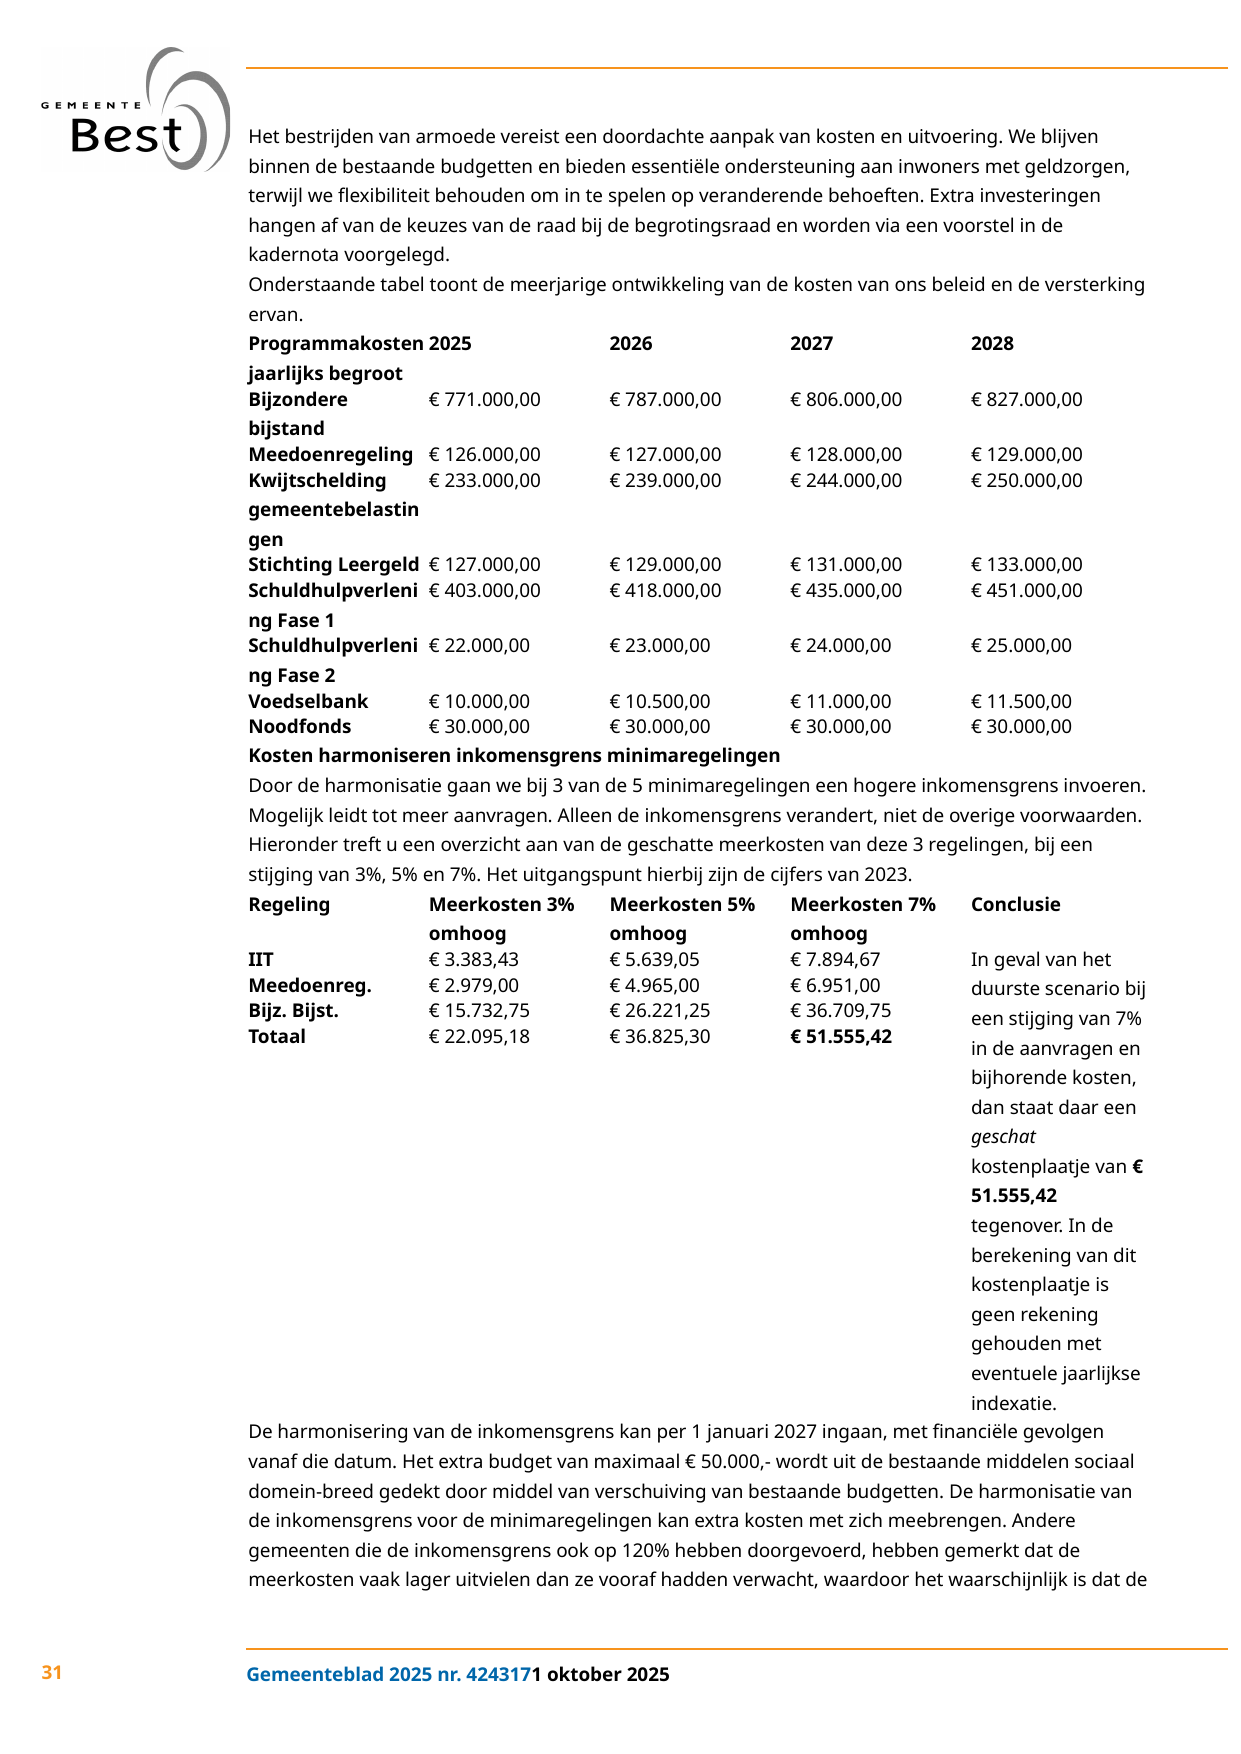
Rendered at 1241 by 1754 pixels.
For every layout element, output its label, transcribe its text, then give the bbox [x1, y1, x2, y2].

table_header 2026 [609, 330, 790, 386]
table_header Meerkosten 5% omhoog [609, 891, 790, 946]
table_cell Schuldhulpverlening Fase 2 [248, 633, 429, 688]
table_cell € 250.000,00 [971, 467, 1152, 552]
table_cell € 10.000,00 [429, 688, 609, 714]
table_cell € 129.000,00 [609, 552, 790, 577]
table_cell € 233.000,00 [429, 467, 609, 552]
table_cell € 11.500,00 [971, 688, 1152, 714]
table_cell € 15.732,75 [429, 998, 609, 1023]
table_cell Voedselbank [248, 688, 429, 714]
table_cell € 2.979,00 [429, 972, 609, 997]
table_cell € 30.000,00 [790, 714, 971, 739]
table_header Regeling [248, 891, 429, 946]
table_cell Kwijtschelding gemeentebelastingen [248, 467, 429, 552]
text Het bestrijden van armoede vereist een doordachte aanpak van kosten en uitvoering. We blijven binnen de bestaande budgetten en bieden essentiële ondersteuning aan inwoners met geldzorgen, terwijl we flexibiliteit behouden om in te spelen op veranderende behoeften. Extra investeringen hangen af van de keuzes van de raad bij de begrotingsraad en worden via een voorstel in de kadernota voorgelegd. [248, 123, 1152, 267]
table_cell € 771.000,00 [429, 386, 609, 441]
text Door de harmonisatie gaan we bij 3 van de 5 minimaregelingen een hogere inkomensgrens invoeren. Mogelijk leidt tot meer aanvragen. Alleen de inkomensgrens verandert, niet de overige voorwaarden. [248, 772, 1152, 828]
table_cell € 131.000,00 [790, 552, 971, 577]
table_cell Bijz. Bijst. [248, 998, 429, 1023]
table_cell € 23.000,00 [609, 633, 790, 688]
table_cell Meedoenregeling [248, 441, 429, 467]
table_cell € 10.500,00 [609, 688, 790, 714]
table_cell € 30.000,00 [971, 714, 1152, 739]
table_cell € 244.000,00 [790, 467, 971, 552]
table_cell Totaal [248, 1023, 429, 1416]
table_cell € 26.221,25 [609, 998, 790, 1023]
table_cell Noodfonds [248, 714, 429, 739]
table_header Conclusie [971, 891, 1152, 946]
table_header Programmakosten jaarlijks begroot [248, 330, 429, 386]
table_cell € 22.000,00 [429, 633, 609, 688]
table_cell € 127.000,00 [429, 552, 609, 577]
table_header 2028 [971, 330, 1152, 386]
text Hieronder treft u een overzicht aan van de geschatte meerkosten van deze 3 regelingen, bij een stijging van 3%, 5% en 7%. Het uitgangspunt hierbij zijn de cijfers van 2023. [248, 831, 1152, 887]
table_cell Stichting Leergeld [248, 552, 429, 577]
table_cell € 128.000,00 [790, 441, 971, 467]
table_cell Schuldhulpverlening Fase 1 [248, 578, 429, 633]
table_cell € 239.000,00 [609, 467, 790, 552]
table_cell Bijzondere bijstand [248, 386, 429, 441]
table_cell € 787.000,00 [609, 386, 790, 441]
table_cell € 6.951,00 [790, 972, 971, 997]
table_cell € 827.000,00 [971, 386, 1152, 441]
table_header 2025 [429, 330, 609, 386]
table_cell € 451.000,00 [971, 578, 1152, 633]
table_cell € 24.000,00 [790, 633, 971, 688]
table_header Meerkosten 7% omhoog [790, 891, 971, 946]
table_cell € 127.000,00 [609, 441, 790, 467]
table_cell € 30.000,00 [429, 714, 609, 739]
table_cell € 11.000,00 [790, 688, 971, 714]
picture [41, 47, 231, 172]
table_cell € 435.000,00 [790, 578, 971, 633]
table_cell € 36.709,75 [790, 998, 971, 1023]
table_cell € 3.383,43 [429, 946, 609, 972]
table_cell € 5.639,05 [609, 946, 790, 972]
table_cell € 51.555,42 [790, 1023, 971, 1416]
table_cell € 30.000,00 [609, 714, 790, 739]
table_cell € 36.825,30 [609, 1023, 790, 1416]
table_cell € 129.000,00 [971, 441, 1152, 467]
table_header 2027 [790, 330, 971, 386]
table_cell Meedoenreg. [248, 972, 429, 997]
text De harmonisering van de inkomensgrens kan per 1 januari 2027 ingaan, met financiële gevolgen vanaf die datum. Het extra budget van maximaal € 50.000,- wordt uit de bestaande middelen sociaal domein-breed gedekt door middel van verschuiving van bestaande budgetten. De harmonisatie van de inkomensgrens voor de minimaregelingen kan extra kosten met zich meebrengen. Andere gemeenten die de inkomensgrens ook op 120% hebben doorgevoerd, hebben gemerkt dat de meerkosten vaak lager uitvielen dan ze vooraf hadden verwacht, waardoor het waarschijnlijk is dat de [248, 1419, 1152, 1592]
table_cell € 126.000,00 [429, 441, 609, 467]
table_cell € 4.965,00 [609, 972, 790, 997]
table_cell IIT [248, 946, 429, 972]
text Onderstaande tabel toont de meerjarige ontwikkeling van de kosten van ons beleid en de versterking ervan. [248, 271, 1152, 326]
table_cell In geval van het duurste scenario bij een stijging van 7% in de aanvragen en bijhorende kosten, dan staat daar een geschat kostenplaatje van € 51.555,42 tegenover. In de berekening van dit kostenplaatje is geen rekening gehouden met eventuele jaarlijkse indexatie. [971, 946, 1152, 1416]
table_cell € 806.000,00 [790, 386, 971, 441]
table_cell € 25.000,00 [971, 633, 1152, 688]
table_cell € 133.000,00 [971, 552, 1152, 577]
text Kosten harmoniseren inkomensgrens minimaregelingen [248, 743, 1152, 768]
table_cell € 7.894,67 [790, 946, 971, 972]
table_cell € 418.000,00 [609, 578, 790, 633]
table_header Meerkosten 3% omhoog [429, 891, 609, 946]
table_cell € 403.000,00 [429, 578, 609, 633]
table_cell € 22.095,18 [429, 1023, 609, 1416]
